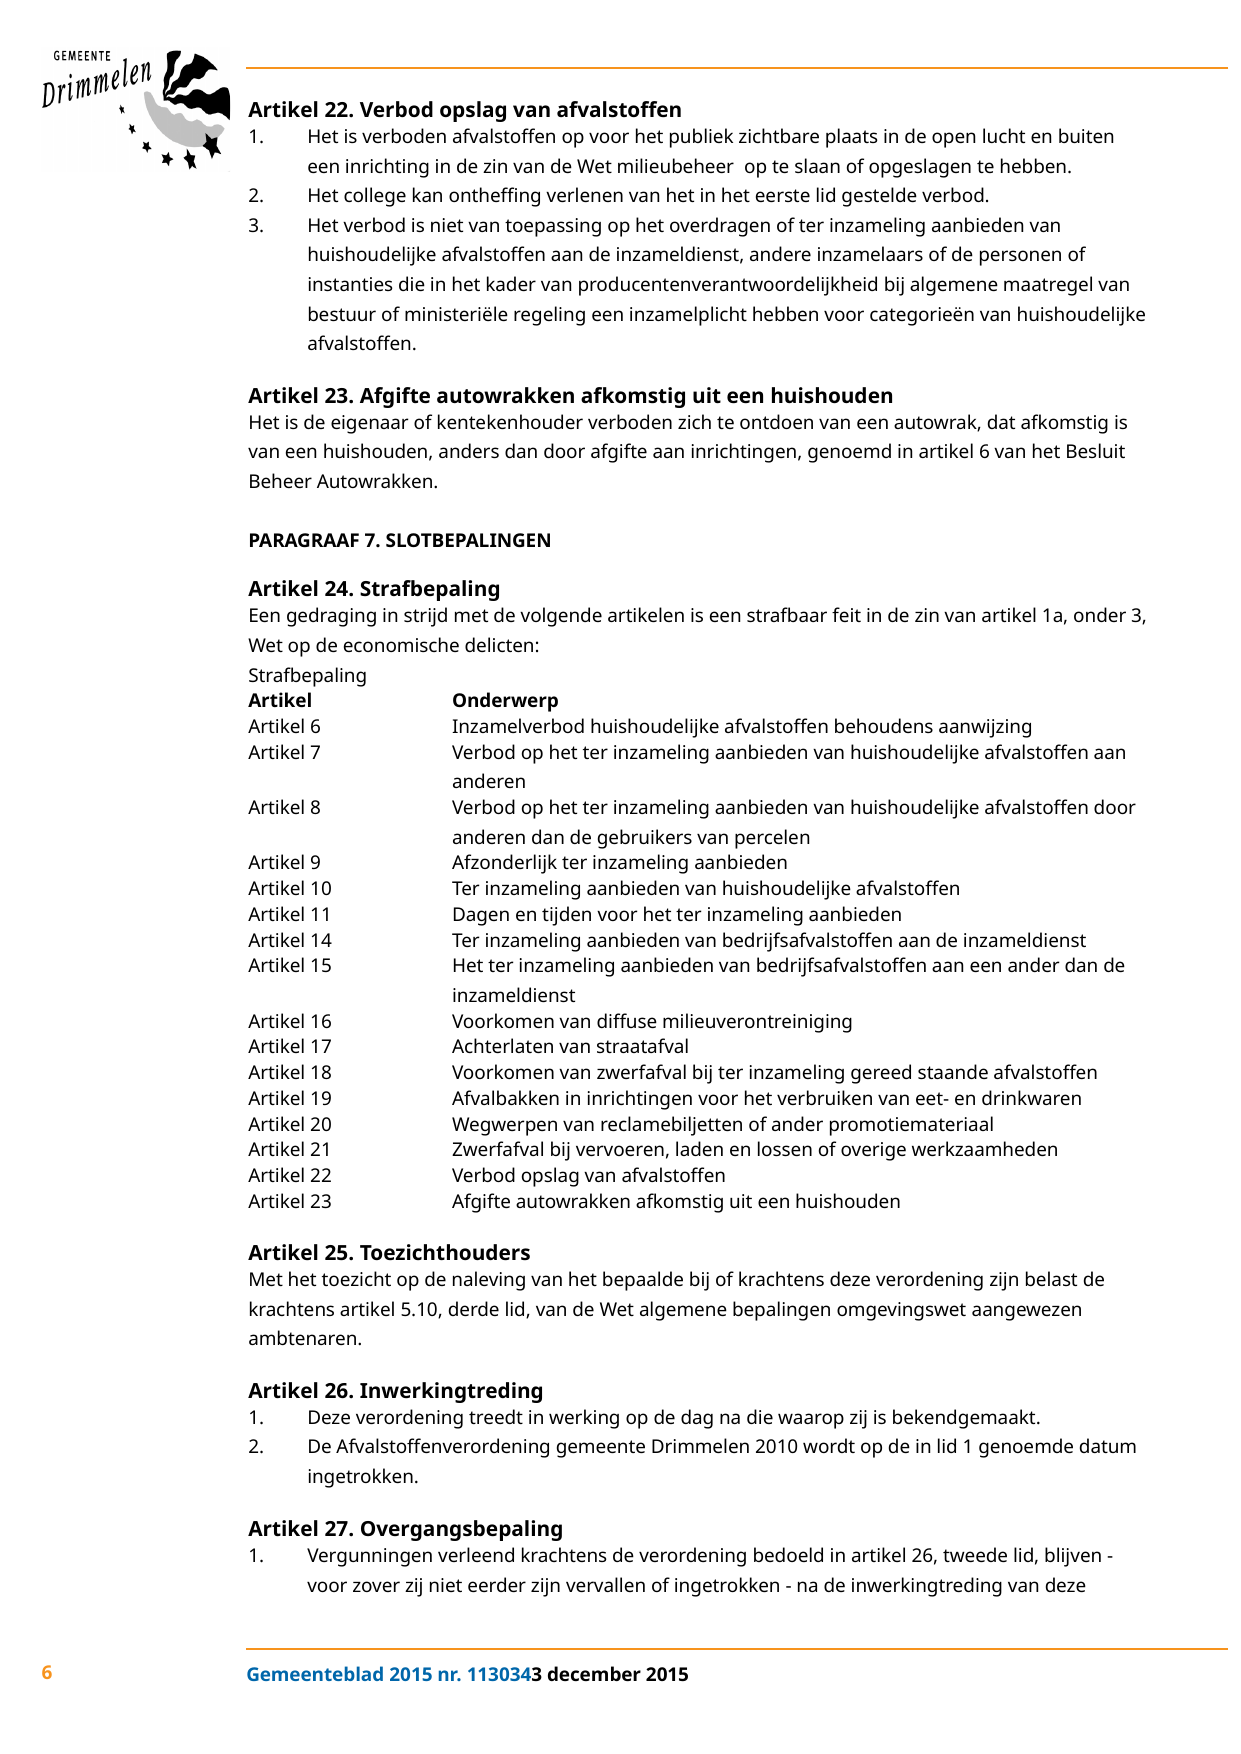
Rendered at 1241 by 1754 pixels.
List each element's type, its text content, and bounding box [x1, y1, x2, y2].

table_cell Artikel 8 [248, 794, 452, 849]
table_cell Het ter inzameling aanbieden van bedrijfsafvalstoffen aan een ander dan de inzameldienst [452, 953, 1152, 1008]
text Het is de eigenaar of kentekenhouder verboden zich te ontdoen van een autowrak, dat afkomstig is van een huishouden, anders dan door afgifte aan inrichtingen, genoemd in artikel 6 van het Besluit Beheer Autowrakken. [248, 409, 1152, 494]
text Artikel 23. Afgifte autowrakken afkomstig uit een huishouden [248, 381, 1152, 409]
table_cell Artikel 14 [248, 927, 452, 952]
list Het college kan ontheffing verlenen van het in het eerste lid gestelde verbod. [248, 182, 1152, 208]
table_cell Voorkomen van diffuse milieuverontreiniging [452, 1008, 1152, 1033]
table_cell Artikel 18 [248, 1059, 452, 1085]
picture [41, 47, 231, 172]
table_cell Artikel 10 [248, 875, 452, 901]
table_cell Afzonderlijk ter inzameling aanbieden [452, 850, 1152, 875]
text PARAGRAAF 7. SLOTBEPALINGEN [248, 527, 1152, 553]
table_cell Artikel 22 [248, 1162, 452, 1188]
text Artikel 22. Verbod opslag van afvalstoffen [248, 95, 1152, 123]
table_cell Artikel 6 [248, 713, 452, 739]
table_cell Artikel [248, 688, 452, 713]
table_cell Artikel 21 [248, 1136, 452, 1162]
table_cell Inzamelverbod huishoudelijke afvalstoffen behoudens aanwijzing [452, 713, 1152, 739]
table_cell Artikel 11 [248, 901, 452, 927]
table_header Strafbepaling [248, 662, 1152, 687]
list De Afvalstoffenverordening gemeente Drimmelen 2010 wordt op de in lid 1 genoemde datum ingetrokken. [248, 1434, 1152, 1489]
table_cell Onderwerp [452, 688, 1152, 713]
table_cell Verbod opslag van afvalstoffen [452, 1162, 1152, 1188]
table_cell Afgifte autowrakken afkomstig uit een huishouden [452, 1188, 1152, 1214]
table_cell Afvalbakken in inrichtingen voor het verbruiken van eet- en drinkwaren [452, 1085, 1152, 1111]
table_cell Artikel 16 [248, 1008, 452, 1033]
table_cell Artikel 23 [248, 1188, 452, 1214]
table_cell Artikel 20 [248, 1111, 452, 1136]
table_cell Artikel 7 [248, 739, 452, 794]
table_cell Voorkomen van zwerfafval bij ter inzameling gereed staande afvalstoffen [452, 1059, 1152, 1085]
text Artikel 24. Strafbepaling [248, 574, 1152, 602]
list Deze verordening treedt in werking op de dag na die waarop zij is bekendgemaakt. [248, 1404, 1152, 1430]
table_cell Ter inzameling aanbieden van huishoudelijke afvalstoffen [452, 875, 1152, 901]
table_cell Artikel 19 [248, 1085, 452, 1111]
table_cell Verbod op het ter inzameling aanbieden van huishoudelijke afvalstoffen aan anderen [452, 739, 1152, 794]
text Artikel 25. Toezichthouders [248, 1238, 1152, 1266]
table_cell Verbod op het ter inzameling aanbieden van huishoudelijke afvalstoffen door anderen dan de gebruikers van percelen [452, 794, 1152, 849]
text Artikel 27. Overgangsbepaling [248, 1514, 1152, 1542]
text Een gedraging in strijd met de volgende artikelen is een strafbaar feit in de zin van artikel 1a, onder 3, Wet op de economische delicten: [248, 602, 1152, 658]
table_cell Wegwerpen van reclamebiljetten of ander promotiemateriaal [452, 1111, 1152, 1136]
list Vergunningen verleend krachtens de verordening bedoeld in artikel 26, tweede lid, blijven - voor zover zij niet eerder zijn vervallen of ingetrokken - na de inwerkingtreding van deze [248, 1542, 1152, 1597]
list Het verbod is niet van toepassing op het overdragen of ter inzameling aanbieden van huishoudelijke afvalstoffen aan de inzameldienst, andere inzamelaars of de personen of instanties die in het kader van producentenverantwoordelijkheid bij algemene maatregel van bestuur of ministeriële regeling een inzamelplicht hebben voor categorieën van huishoudelijke afvalstoffen. [248, 212, 1152, 356]
text Met het toezicht op de naleving van het bepaalde bij of krachtens deze verordening zijn belast de krachtens artikel 5.10, derde lid, van de Wet algemene bepalingen omgevingswet aangewezen ambtenaren. [248, 1266, 1152, 1351]
table_cell Dagen en tijden voor het ter inzameling aanbieden [452, 901, 1152, 927]
table_cell Artikel 9 [248, 850, 452, 875]
list Het is verboden afvalstoffen op voor het publiek zichtbare plaats in de open lucht en buiten een inrichting in de zin van de Wet milieubeheer op te slaan of opgeslagen te hebben. [248, 123, 1152, 178]
table_cell Artikel 17 [248, 1034, 452, 1059]
table_cell Achterlaten van straatafval [452, 1034, 1152, 1059]
text Artikel 26. Inwerkingtreding [248, 1376, 1152, 1404]
table_cell Ter inzameling aanbieden van bedrijfsafvalstoffen aan de inzameldienst [452, 927, 1152, 952]
table_cell Zwerfafval bij vervoeren, laden en lossen of overige werkzaamheden [452, 1136, 1152, 1162]
table_cell Artikel 15 [248, 953, 452, 1008]
